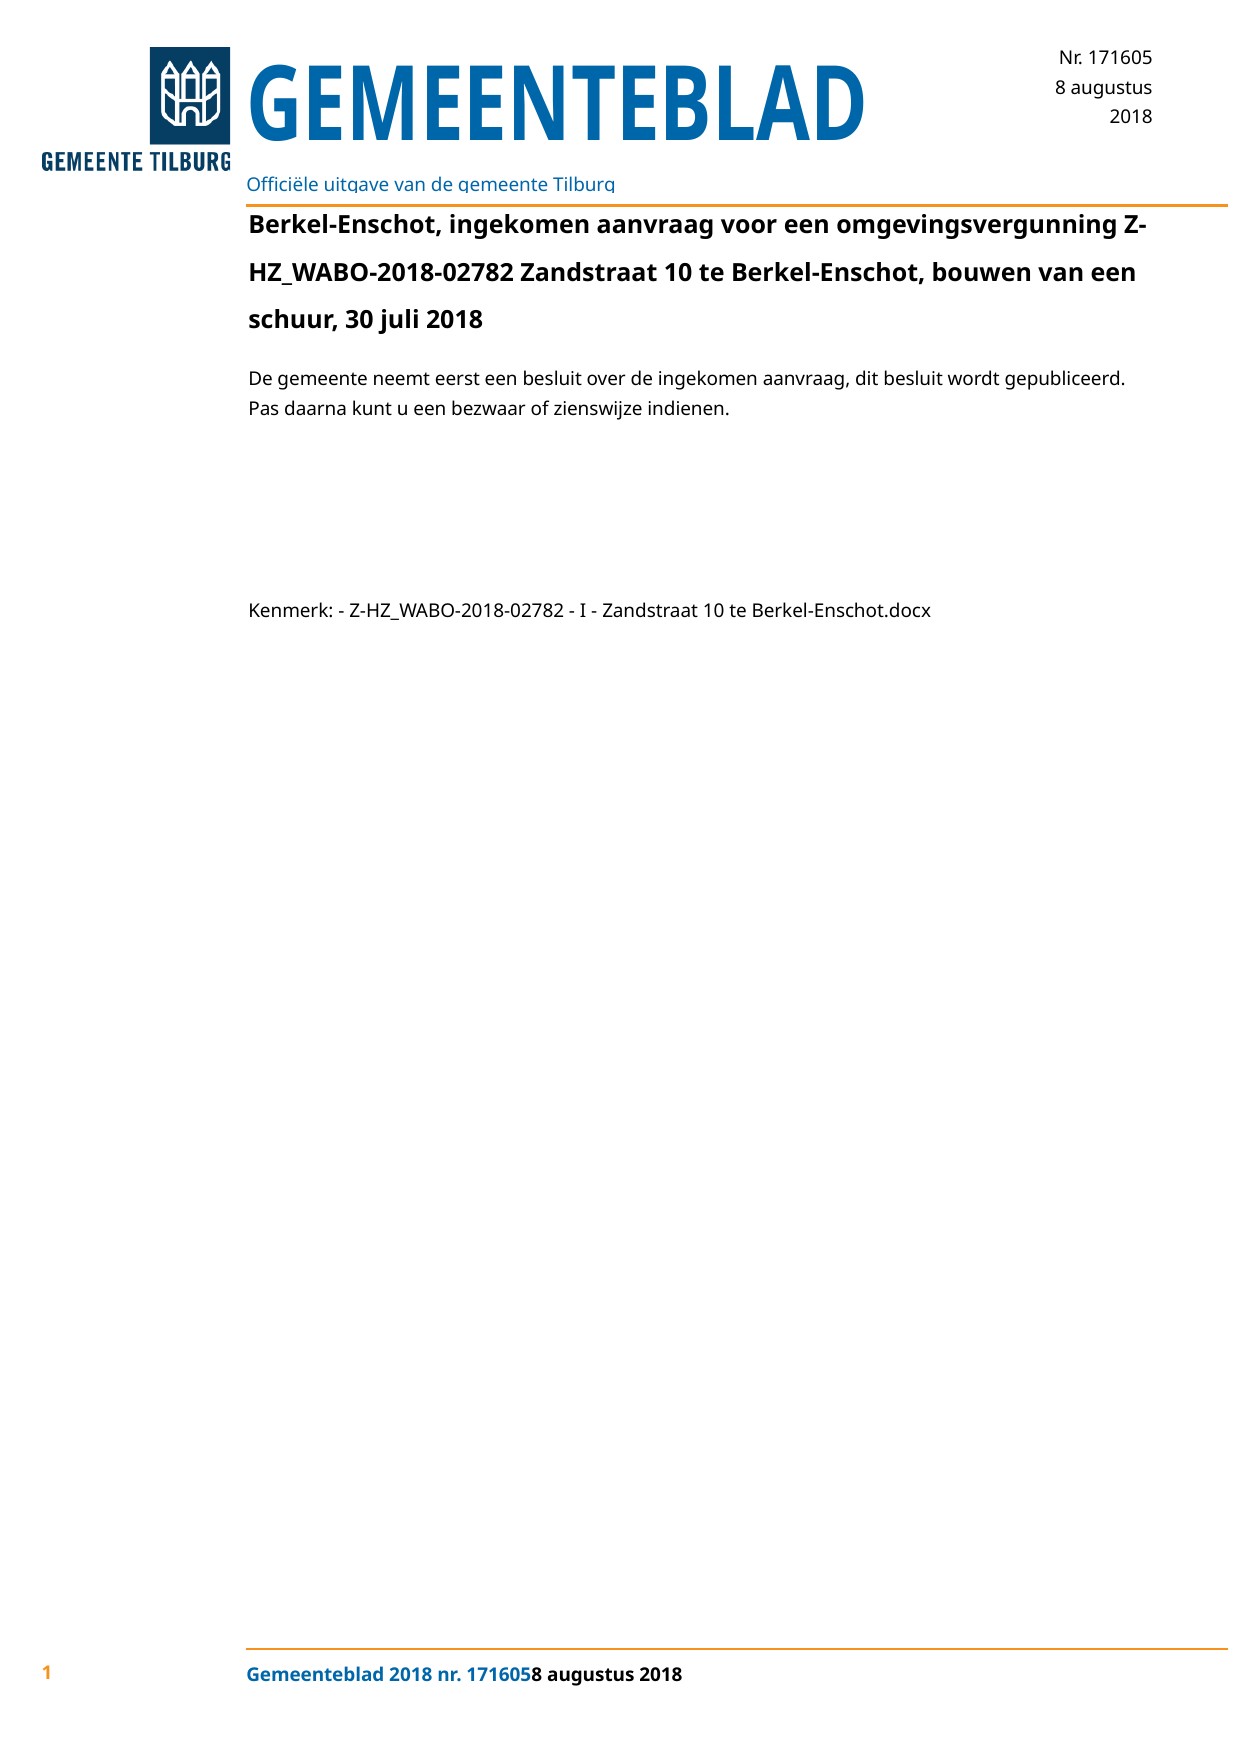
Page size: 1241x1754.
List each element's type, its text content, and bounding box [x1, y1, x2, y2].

text De gemeente neemt eerst een besluit over de ingekomen aanvraag, dit besluit wordt gepubliceerd. Pas daarna kunt u een bezwaar of zienswijze indienen. [248, 366, 1152, 421]
text Kenmerk: - Z-HZ_WABO-2018-02782 - I - Zandstraat 10 te Berkel-Enschot.docx [248, 597, 1152, 622]
picture [41, 47, 231, 172]
text Berkel-Enschot, ingekomen aanvraag voor een omgevingsvergunning Z-HZ_WABO-2018-02782 Zandstraat 10 te Berkel-Enschot, bouwen van een schuur, 30 juli 2018 [248, 207, 1152, 336]
